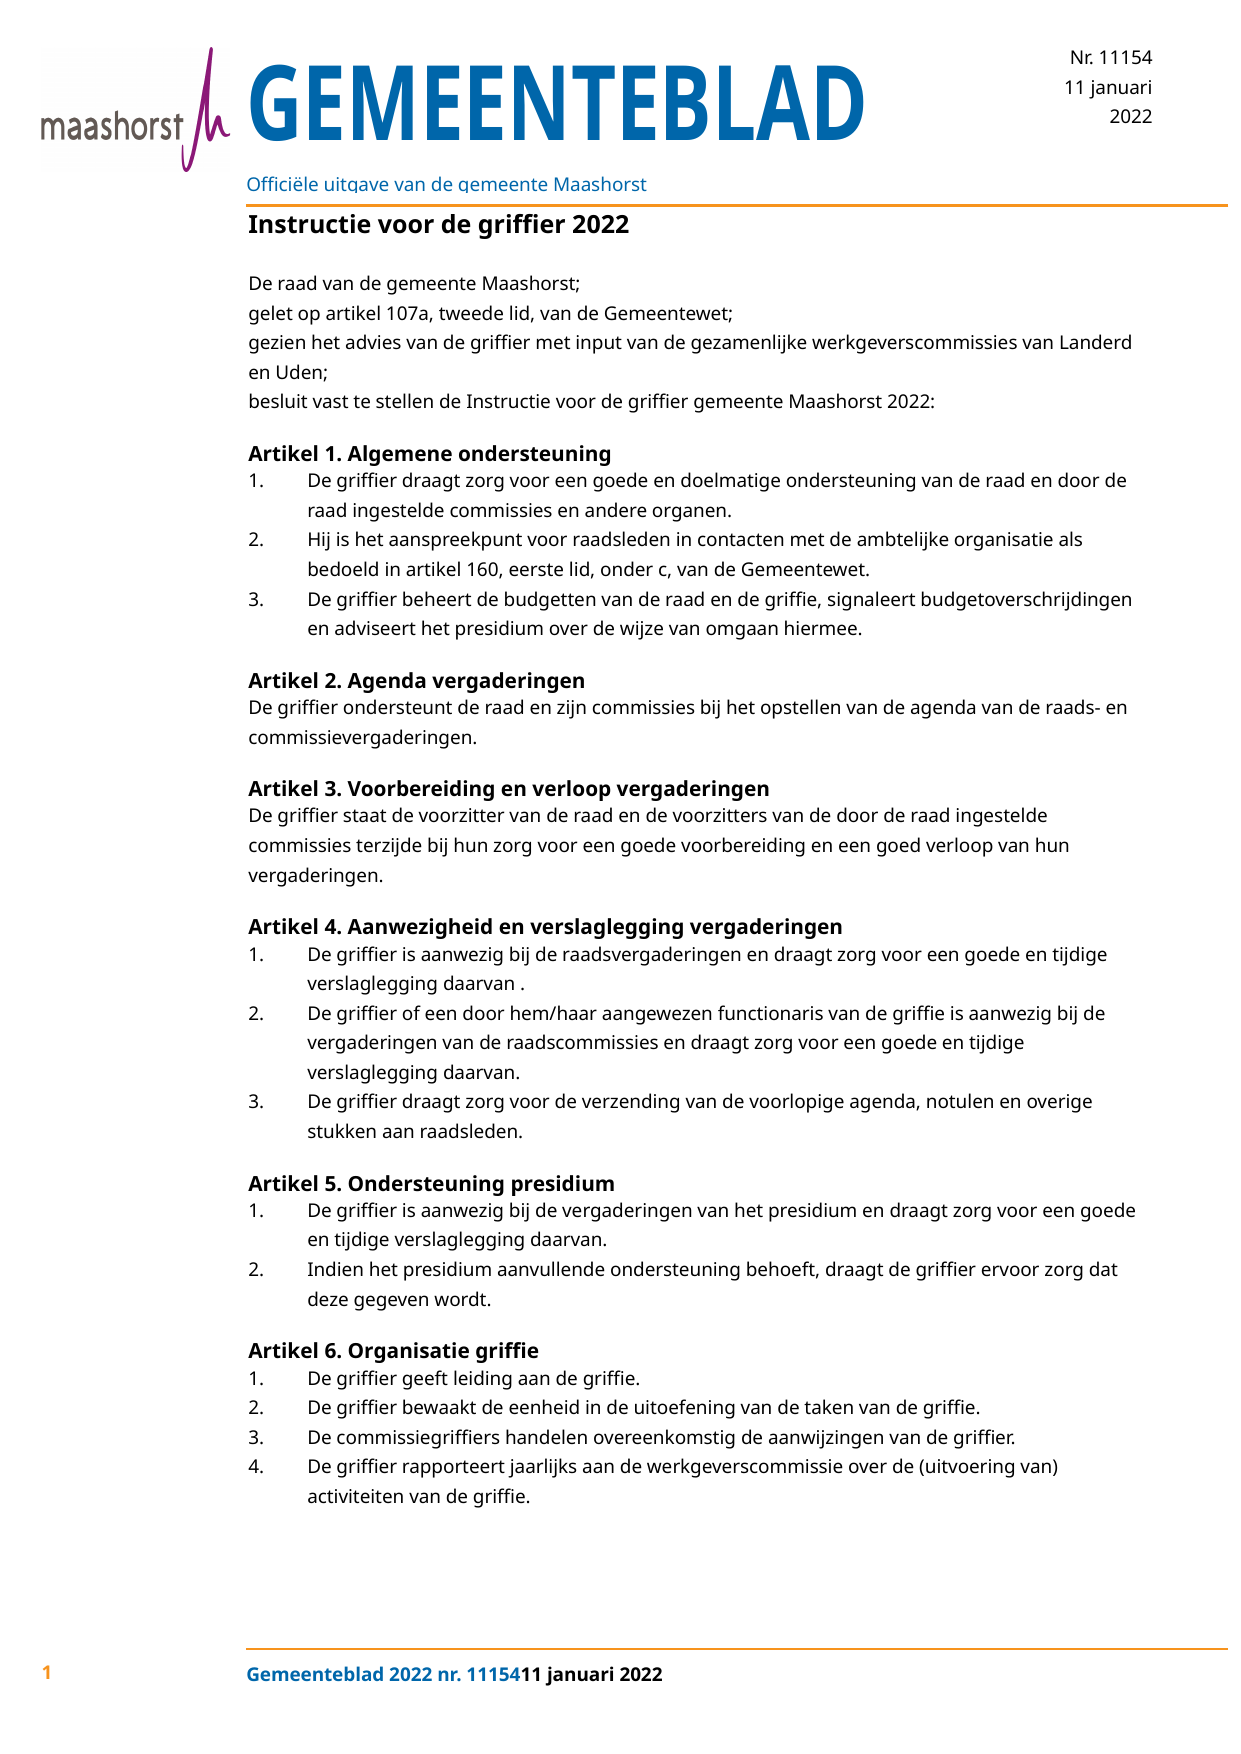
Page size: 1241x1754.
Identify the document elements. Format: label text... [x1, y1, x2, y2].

text Instructie voor de griffier 2022 [248, 207, 1152, 241]
list De griffier of een door hem/haar aangewezen functionaris van de griffie is aanwezig bij de vergaderingen van de raadscommissies en draagt zorg voor een goede en tijdige verslaglegging daarvan. [248, 1000, 1152, 1085]
list De griffier beheert de budgetten van de raad en de griffie, signaleert budgetoverschrijdingen en adviseert het presidium over de wijze van omgaan hiermee. [248, 586, 1152, 641]
text Artikel 4. Aanwezigheid en verslaglegging vergaderingen [248, 912, 1152, 941]
text Artikel 3. Voorbereiding en verloop vergaderingen [248, 774, 1152, 803]
text Artikel 5. Ondersteuning presidium [248, 1169, 1152, 1197]
list De griffier rapporteert jaarlijks aan de werkgeverscommissie over de (uitvoering van) activiteiten van de griffie. [248, 1453, 1152, 1509]
text besluit vast te stellen de Instructie voor de griffier gemeente Maashorst 2022: [248, 389, 1152, 414]
list Hij is het aanspreekpunt voor raadsleden in contacten met de ambtelijke organisatie als bedoeld in artikel 160, eerste lid, onder c, van de Gemeentewet. [248, 527, 1152, 582]
text gelet op artikel 107a, tweede lid, van de Gemeentewet; [248, 300, 1152, 326]
text De griffier staat de voorzitter van de raad en de voorzitters van de door de raad ingestelde commissies terzijde bij hun zorg voor een goede voorbereiding en een goed verloop van hun vergaderingen. [248, 803, 1152, 888]
text Artikel 6. Organisatie griffie [248, 1336, 1152, 1365]
list De griffier is aanwezig bij de raadsvergaderingen en draagt zorg voor een goede en tijdige verslaglegging daarvan . [248, 941, 1152, 996]
text De raad van de gemeente Maashorst; [248, 270, 1152, 296]
list De griffier geeft leiding aan de griffie. [248, 1365, 1152, 1390]
list Indien het presidium aanvullende ondersteuning behoeft, draagt de griffier ervoor zorg dat deze gegeven wordt. [248, 1256, 1152, 1312]
list De griffier bewaakt de eenheid in de uitoefening van de taken van de griffie. [248, 1394, 1152, 1420]
list De griffier is aanwezig bij de vergaderingen van het presidium en draagt zorg voor een goede en tijdige verslaglegging daarvan. [248, 1197, 1152, 1252]
text Artikel 2. Agenda vergaderingen [248, 666, 1152, 694]
picture [41, 47, 231, 172]
list De griffier draagt zorg voor de verzending van de voorlopige agenda, notulen en overige stukken aan raadsleden. [248, 1089, 1152, 1144]
text De griffier ondersteunt de raad en zijn commissies bij het opstellen van de agenda van de raads- en commissievergaderingen. [248, 694, 1152, 749]
list De griffier draagt zorg voor een goede en doelmatige ondersteuning van de raad en door de raad ingestelde commissies en andere organen. [248, 467, 1152, 523]
list De commissiegriffiers handelen overeenkomstig de aanwijzingen van de griffier. [248, 1424, 1152, 1449]
text Artikel 1. Algemene ondersteuning [248, 439, 1152, 467]
text gezien het advies van de griffier met input van de gezamenlijke werkgeverscommissies van Landerd en Uden; [248, 329, 1152, 385]
